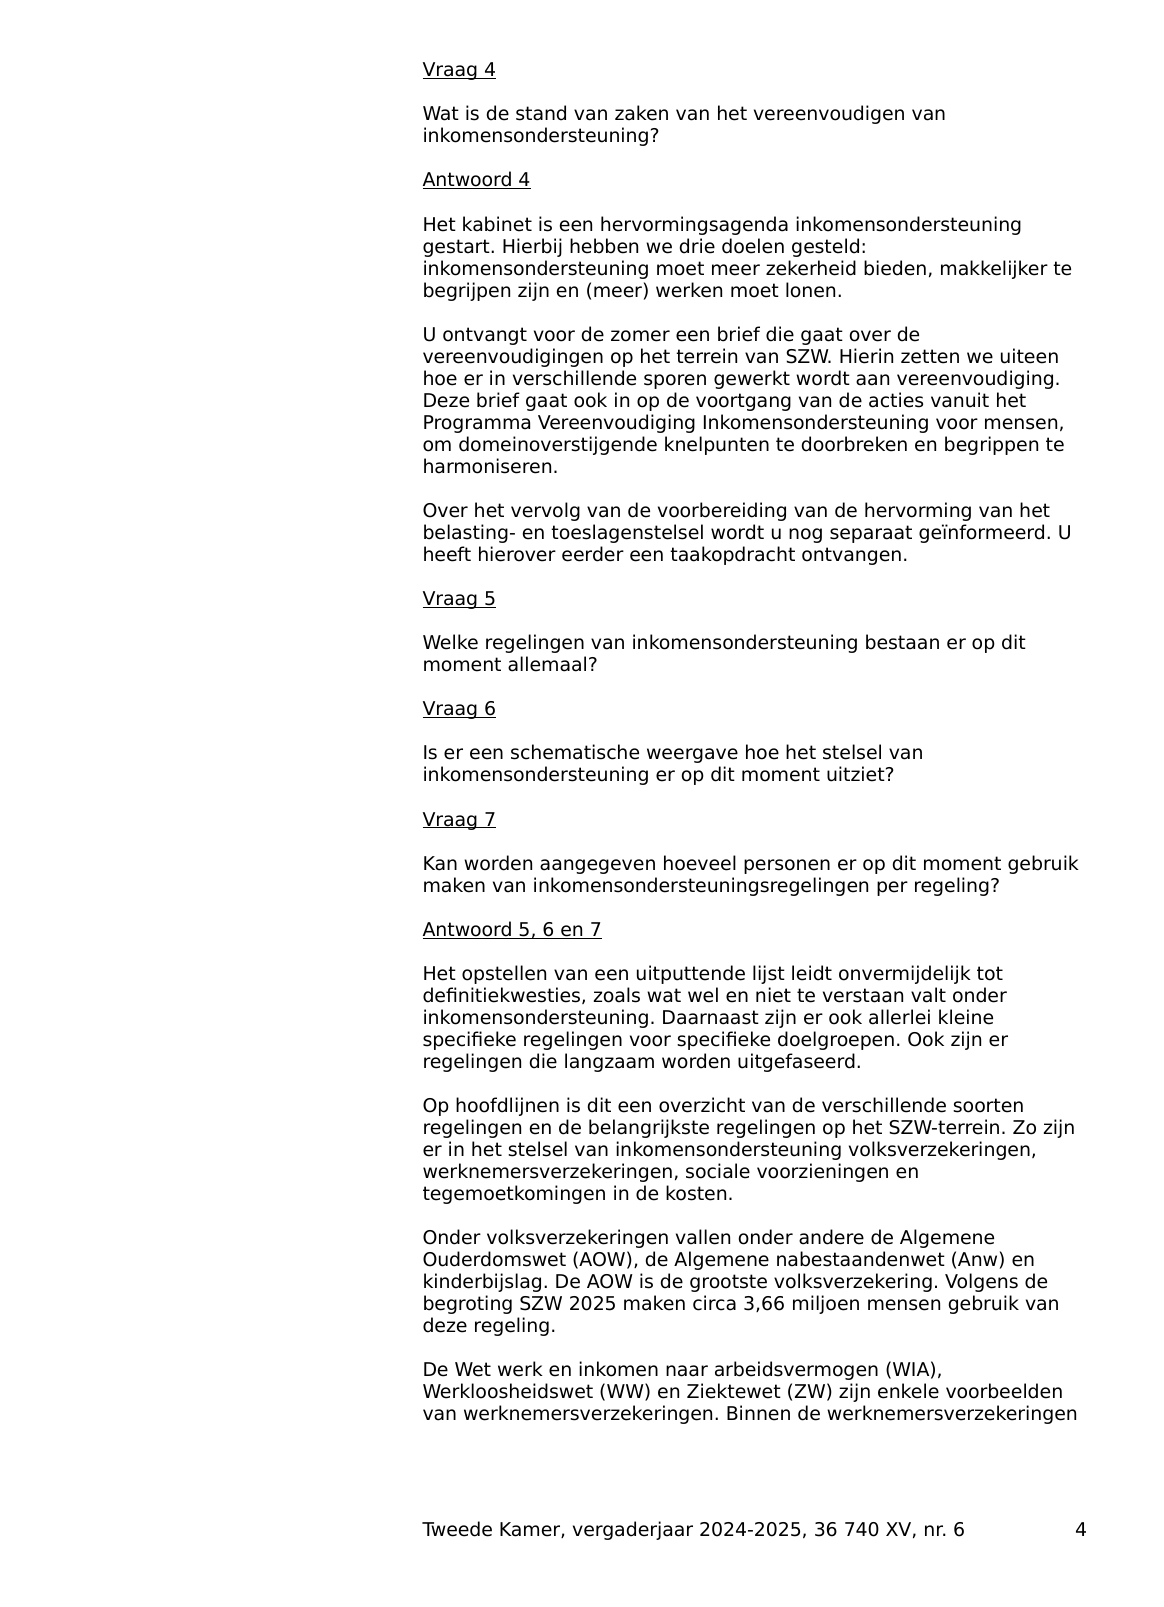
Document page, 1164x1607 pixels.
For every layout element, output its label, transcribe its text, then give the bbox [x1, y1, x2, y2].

text Over het vervolg van de voorbereiding van de hervorming van het belasting- en toeslagenstelsel wordt u nog separaat geïnformeerd. U heeft hierover eerder een taakopdracht ontvangen. [422, 500, 1087, 566]
subtitle Vraag 5 [422, 588, 1087, 610]
subtitle Antwoord 5, 6 en 7 [422, 919, 1087, 941]
subtitle Vraag 7 [422, 808, 1087, 830]
text Het opstellen van een uitputtende lijst leidt onvermijdelijk tot definitiekwesties, zoals wat wel en niet te verstaan valt onder inkomensondersteuning. Daarnaast zijn er ook allerlei kleine specifieke regelingen voor specifieke doelgroepen. Ook zijn er regelingen die langzaam worden uitgefaseerd. [422, 963, 1087, 1073]
text Op hoofdlijnen is dit een overzicht van de verschillende soorten regelingen en de belangrijkste regelingen op het SZW-terrein. Zo zijn er in het stelsel van inkomensondersteuning volksverzekeringen, werknemersverzekeringen, sociale voorzieningen en tegemoetkomingen in de kosten. [422, 1095, 1087, 1205]
text Het kabinet is een hervormingsagenda inkomensondersteuning gestart. Hierbij hebben we drie doelen gesteld: inkomensondersteuning moet meer zekerheid bieden, makkelijker te begrijpen zijn en (meer) werken moet lonen. [422, 213, 1087, 301]
text Onder volksverzekeringen vallen onder andere de Algemene Ouderdomswet (AOW), de Algemene nabestaandenwet (Anw) en kinderbijslag. De AOW is de grootste volksverzekering. Volgens de begroting SZW 2025 maken circa 3,66 miljoen mensen gebruik van deze regeling. [422, 1227, 1087, 1337]
text Wat is de stand van zaken van het vereenvoudigen van inkomensondersteuning? [422, 103, 1087, 147]
text De Wet werk en inkomen naar arbeidsvermogen (WIA), Werkloosheidswet (WW) en Ziektewet (ZW) zijn enkele voorbeelden van werknemersverzekeringen. Binnen de werknemersverzekeringen [422, 1359, 1087, 1425]
text Is er een schematische weergave hoe het stelsel van inkomensondersteuning er op dit moment uitziet? [422, 742, 1087, 786]
subtitle Vraag 6 [422, 698, 1087, 720]
text U ontvangt voor de zomer een brief die gaat over de vereenvoudigingen op het terrein van SZW. Hierin zetten we uiteen hoe er in verschillende sporen gewerkt wordt aan vereenvoudiging. Deze brief gaat ook in op de voortgang van de acties vanuit het Programma Vereenvoudiging Inkomensondersteuning voor mensen, om domeinoverstijgende knelpunten te doorbreken en begrippen te harmoniseren. [422, 324, 1087, 477]
text Kan worden aangegeven hoeveel personen er op dit moment gebruik maken van inkomensondersteuningsregelingen per regeling? [422, 853, 1087, 897]
subtitle Vraag 4 [422, 59, 1087, 81]
subtitle Antwoord 4 [422, 169, 1087, 191]
text Welke regelingen van inkomensondersteuning bestaan er op dit moment allemaal? [422, 632, 1087, 676]
